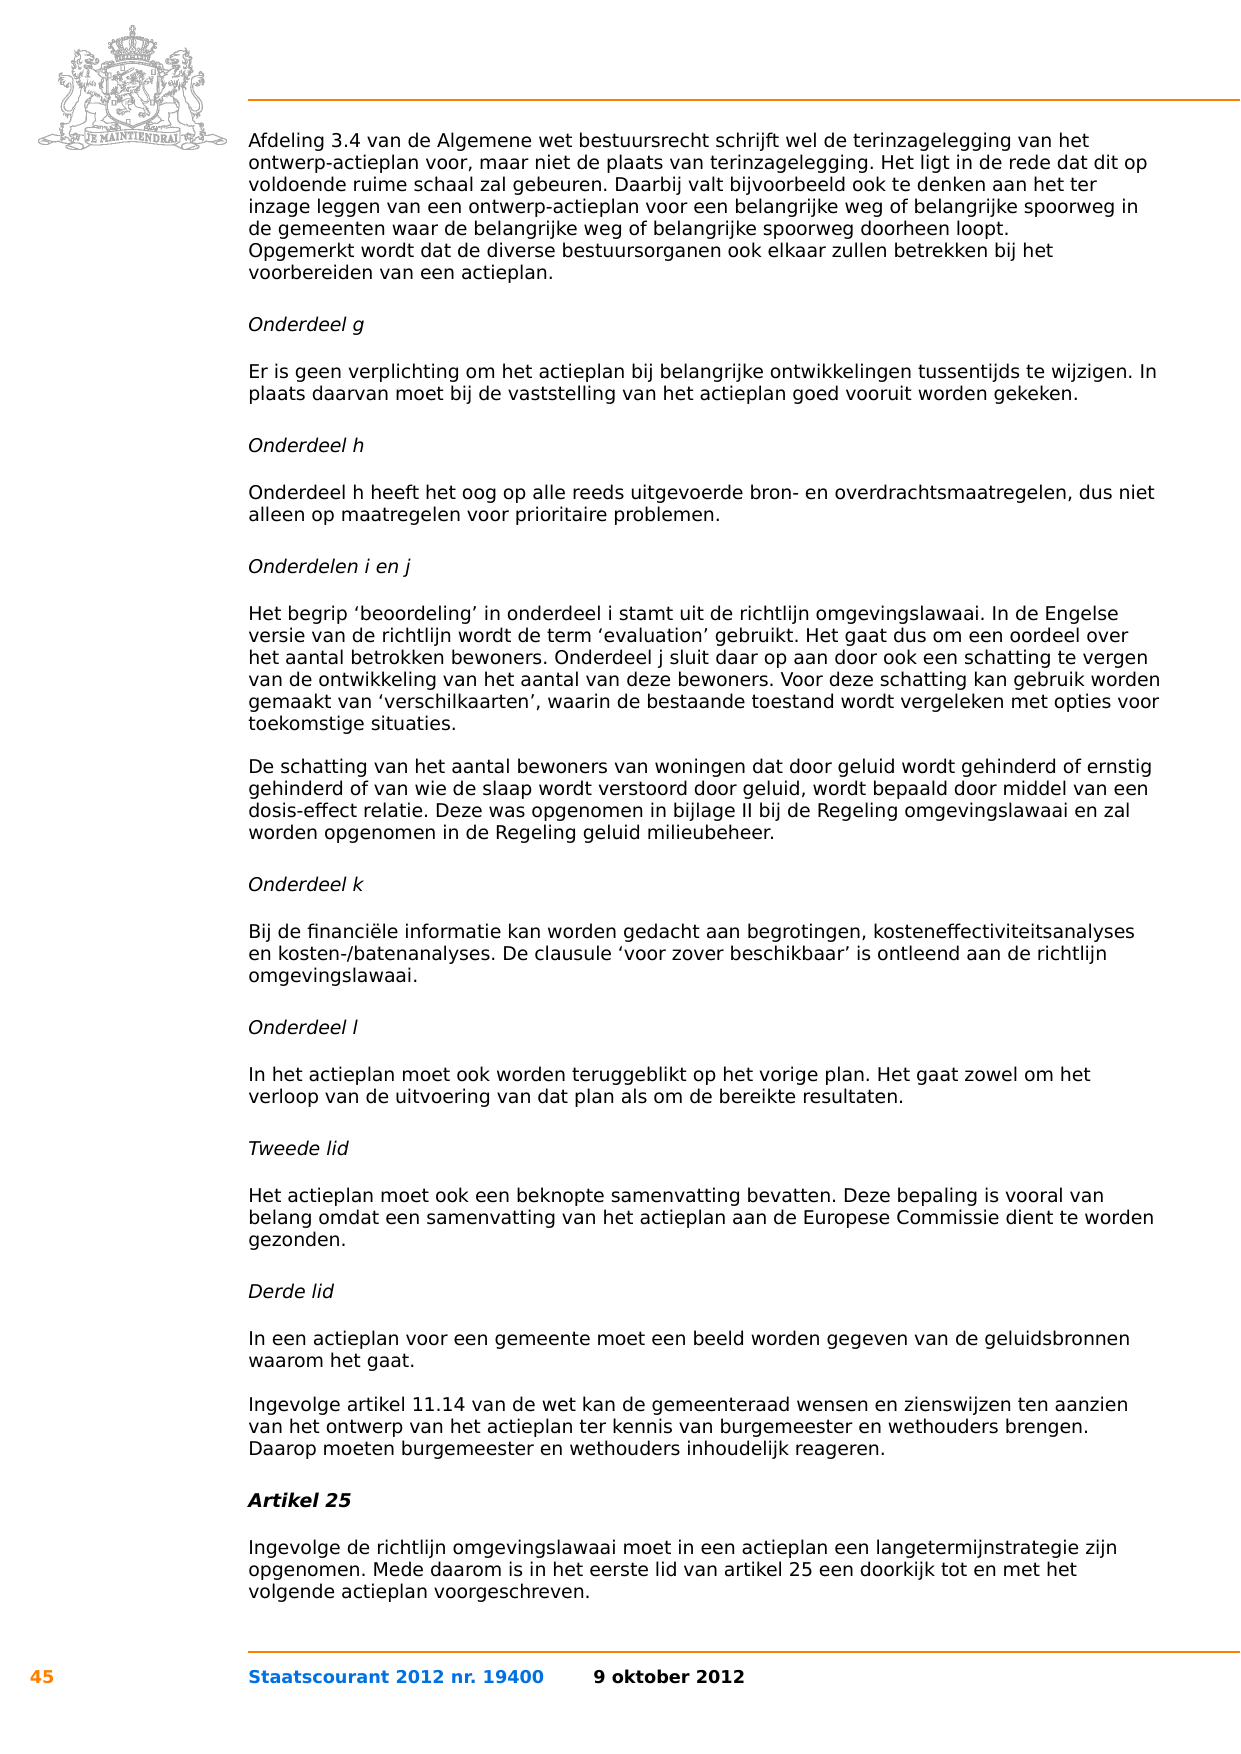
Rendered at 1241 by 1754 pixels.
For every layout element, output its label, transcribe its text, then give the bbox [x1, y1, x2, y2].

text De schatting van het aantal bewoners van woningen dat door geluid wordt gehinderd of ernstig gehinderd of van wie de slaap wordt verstoord door geluid, wordt bepaald door middel van een dosis-effect relatie. Deze was opgenomen in bijlage II bij de Regeling omgevingslawaai en zal worden opgenomen in de Regeling geluid milieubeheer. [248, 756, 1163, 844]
subtitle Derde lid [248, 1281, 1163, 1303]
text Bij de financiële informatie kan worden gedacht aan begrotingen, kosteneffectiviteitsanalyses en kosten-/batenanalyses. De clausule ‘voor zover beschikbaar’ is ontleend aan de richtlijn omgevingslawaai. [248, 921, 1163, 987]
subtitle Onderdeel k [248, 874, 1163, 896]
text Onderdeel h heeft het oog op alle reeds uitgevoerde bron- en overdrachtsmaatregelen, dus niet alleen op maatregelen voor prioritaire problemen. [248, 482, 1163, 526]
text Opgemerkt wordt dat de diverse bestuursorganen ook elkaar zullen betrekken bij het voorbereiden van een actieplan. [248, 240, 1163, 284]
text Ingevolge de richtlijn omgevingslawaai moet in een actieplan een langetermijnstrategie zijn opgenomen. Mede daarom is in het eerste lid van artikel 25 een doorkijk tot en met het volgende actieplan voorgeschreven. [248, 1537, 1163, 1603]
text Afdeling 3.4 van de Algemene wet bestuursrecht schrijft wel de terinzagelegging van het ontwerp-actieplan voor, maar niet de plaats van terinzagelegging. Het ligt in de rede dat dit op voldoende ruime schaal zal gebeuren. Daarbij valt bijvoorbeeld ook te denken aan het ter inzage leggen van een ontwerp-actieplan voor een belangrijke weg of belangrijke spoorweg in de gemeenten waar de belangrijke weg of belangrijke spoorweg doorheen loopt. [248, 130, 1163, 240]
text Het actieplan moet ook een beknopte samenvatting bevatten. Deze bepaling is vooral van belang omdat een samenvatting van het actieplan aan de Europese Commissie dient te worden gezonden. [248, 1185, 1163, 1251]
text Het begrip ‘beoordeling’ in onderdeel i stamt uit de richtlijn omgevingslawaai. In de Engelse versie van de richtlijn wordt de term ‘evaluation’ gebruikt. Het gaat dus om een oordeel over het aantal betrokken bewoners. Onderdeel j sluit daar op aan door ook een schatting te vergen van de ontwikkeling van het aantal van deze bewoners. Voor deze schatting kan gebruik worden gemaakt van ‘verschilkaarten’, waarin de bestaande toestand wordt vergeleken met opties voor toekomstige situaties. [248, 603, 1163, 734]
subtitle Tweede lid [248, 1138, 1163, 1160]
picture [38, 25, 227, 150]
subtitle Artikel 25 [248, 1490, 1163, 1512]
text Ingevolge artikel 11.14 van de wet kan de gemeenteraad wensen en zienswijzen ten aanzien van het ontwerp van het actieplan ter kennis van burgemeester en wethouders brengen. Daarop moeten burgemeester en wethouders inhoudelijk reageren. [248, 1394, 1163, 1460]
text Er is geen verplichting om het actieplan bij belangrijke ontwikkelingen tussentijds te wijzigen. In plaats daarvan moet bij de vaststelling van het actieplan goed vooruit worden gekeken. [248, 361, 1163, 405]
text In het actieplan moet ook worden teruggeblikt op het vorige plan. Het gaat zowel om het verloop van de uitvoering van dat plan als om de bereikte resultaten. [248, 1064, 1163, 1108]
subtitle Onderdelen i en j [248, 556, 1163, 578]
text In een actieplan voor een gemeente moet een beeld worden gegeven van de geluidsbronnen waarom het gaat. [248, 1328, 1163, 1372]
subtitle Onderdeel g [248, 314, 1163, 336]
subtitle Onderdeel l [248, 1017, 1163, 1039]
subtitle Onderdeel h [248, 435, 1163, 457]
